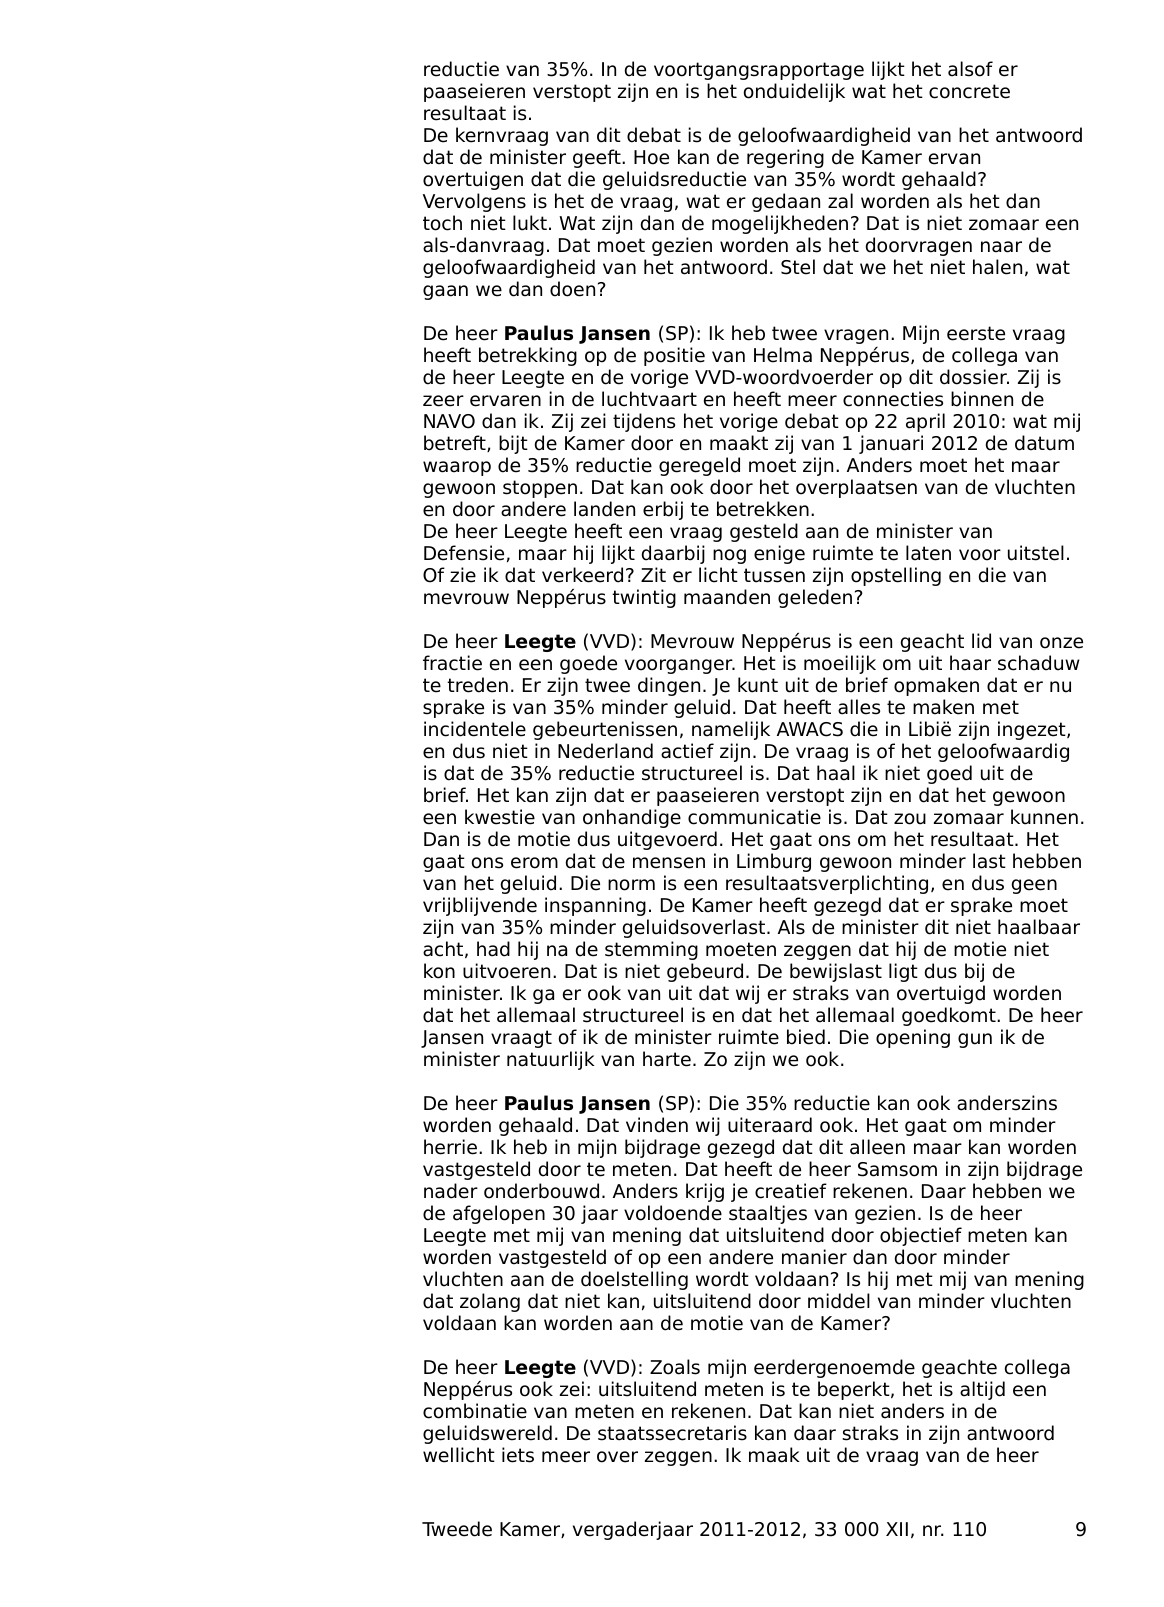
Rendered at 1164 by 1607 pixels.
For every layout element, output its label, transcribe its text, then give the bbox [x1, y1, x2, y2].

text De heer Leegte (VVD): Zoals mijn eerdergenoemde geachte collega Neppérus ook zei: uitsluitend meten is te beperkt, het is altijd een combinatie van meten en rekenen. Dat kan niet anders in de geluidswereld. De staatssecretaris kan daar straks in zijn antwoord wellicht iets meer over zeggen. Ik maak uit de vraag van de heer [422, 1357, 1087, 1467]
text De heer Paulus Jansen (SP): Die 35% reductie kan ook anderszins worden gehaald. Dat vinden wij uiteraard ook. Het gaat om minder herrie. Ik heb in mijn bijdrage gezegd dat dit alleen maar kan worden vastgesteld door te meten. Dat heeft de heer Samsom in zijn bijdrage nader onderbouwd. Anders krijg je creatief rekenen. Daar hebben we de afgelopen 30 jaar voldoende staaltjes van gezien. Is de heer Leegte met mij van mening dat uitsluitend door objectief meten kan worden vastgesteld of op een andere manier dan door minder vluchten aan de doelstelling wordt voldaan? Is hij met mij van mening dat zolang dat niet kan, uitsluitend door middel van minder vluchten voldaan kan worden aan de motie van de Kamer? [422, 1093, 1087, 1334]
text reductie van 35%. In de voortgangsrapportage lijkt het alsof er paaseieren verstopt zijn en is het onduidelijk wat het concrete resultaat is. [422, 59, 1087, 125]
text De kernvraag van dit debat is de geloofwaardigheid van het antwoord dat de minister geeft. Hoe kan de regering de Kamer ervan overtuigen dat die geluidsreductie van 35% wordt gehaald? Vervolgens is het de vraag, wat er gedaan zal worden als het dan toch niet lukt. Wat zijn dan de mogelijkheden? Dat is niet zomaar een als-danvraag. Dat moet gezien worden als het doorvragen naar de geloofwaardigheid van het antwoord. Stel dat we het niet halen, wat gaan we dan doen? [422, 125, 1087, 301]
text De heer Leegte heeft een vraag gesteld aan de minister van Defensie, maar hij lijkt daarbij nog enige ruimte te laten voor uitstel. Of zie ik dat verkeerd? Zit er licht tussen zijn opstelling en die van mevrouw Neppérus twintig maanden geleden? [422, 521, 1087, 609]
text De heer Paulus Jansen (SP): Ik heb twee vragen. Mijn eerste vraag heeft betrekking op de positie van Helma Neppérus, de collega van de heer Leegte en de vorige VVD-woordvoerder op dit dossier. Zij is zeer ervaren in de luchtvaart en heeft meer connecties binnen de NAVO dan ik. Zij zei tijdens het vorige debat op 22 april 2010: wat mij betreft, bijt de Kamer door en maakt zij van 1 januari 2012 de datum waarop de 35% reductie geregeld moet zijn. Anders moet het maar gewoon stoppen. Dat kan ook door het overplaatsen van de vluchten en door andere landen erbij te betrekken. [422, 323, 1087, 521]
text De heer Leegte (VVD): Mevrouw Neppérus is een geacht lid van onze fractie en een goede voorganger. Het is moeilijk om uit haar schaduw te treden. Er zijn twee dingen. Je kunt uit de brief opmaken dat er nu sprake is van 35% minder geluid. Dat heeft alles te maken met incidentele gebeurtenissen, namelijk AWACS die in Libië zijn ingezet, en dus niet in Nederland actief zijn. De vraag is of het geloofwaardig is dat de 35% reductie structureel is. Dat haal ik niet goed uit de brief. Het kan zijn dat er paaseieren verstopt zijn en dat het gewoon een kwestie van onhandige communicatie is. Dat zou zomaar kunnen. Dan is de motie dus uitgevoerd. Het gaat ons om het resultaat. Het gaat ons erom dat de mensen in Limburg gewoon minder last hebben van het geluid. Die norm is een resultaatsverplichting, en dus geen vrijblijvende inspanning. De Kamer heeft gezegd dat er sprake moet zijn van 35% minder geluidsoverlast. Als de minister dit niet haalbaar acht, had hij na de stemming moeten zeggen dat hij de motie niet kon uitvoeren. Dat is niet gebeurd. De bewijslast ligt dus bij de minister. Ik ga er ook van uit dat wij er straks van overtuigd worden dat het allemaal structureel is en dat het allemaal goedkomt. De heer Jansen vraagt of ik de minister ruimte bied. Die opening gun ik de minister natuurlijk van harte. Zo zijn we ook. [422, 631, 1087, 1071]
